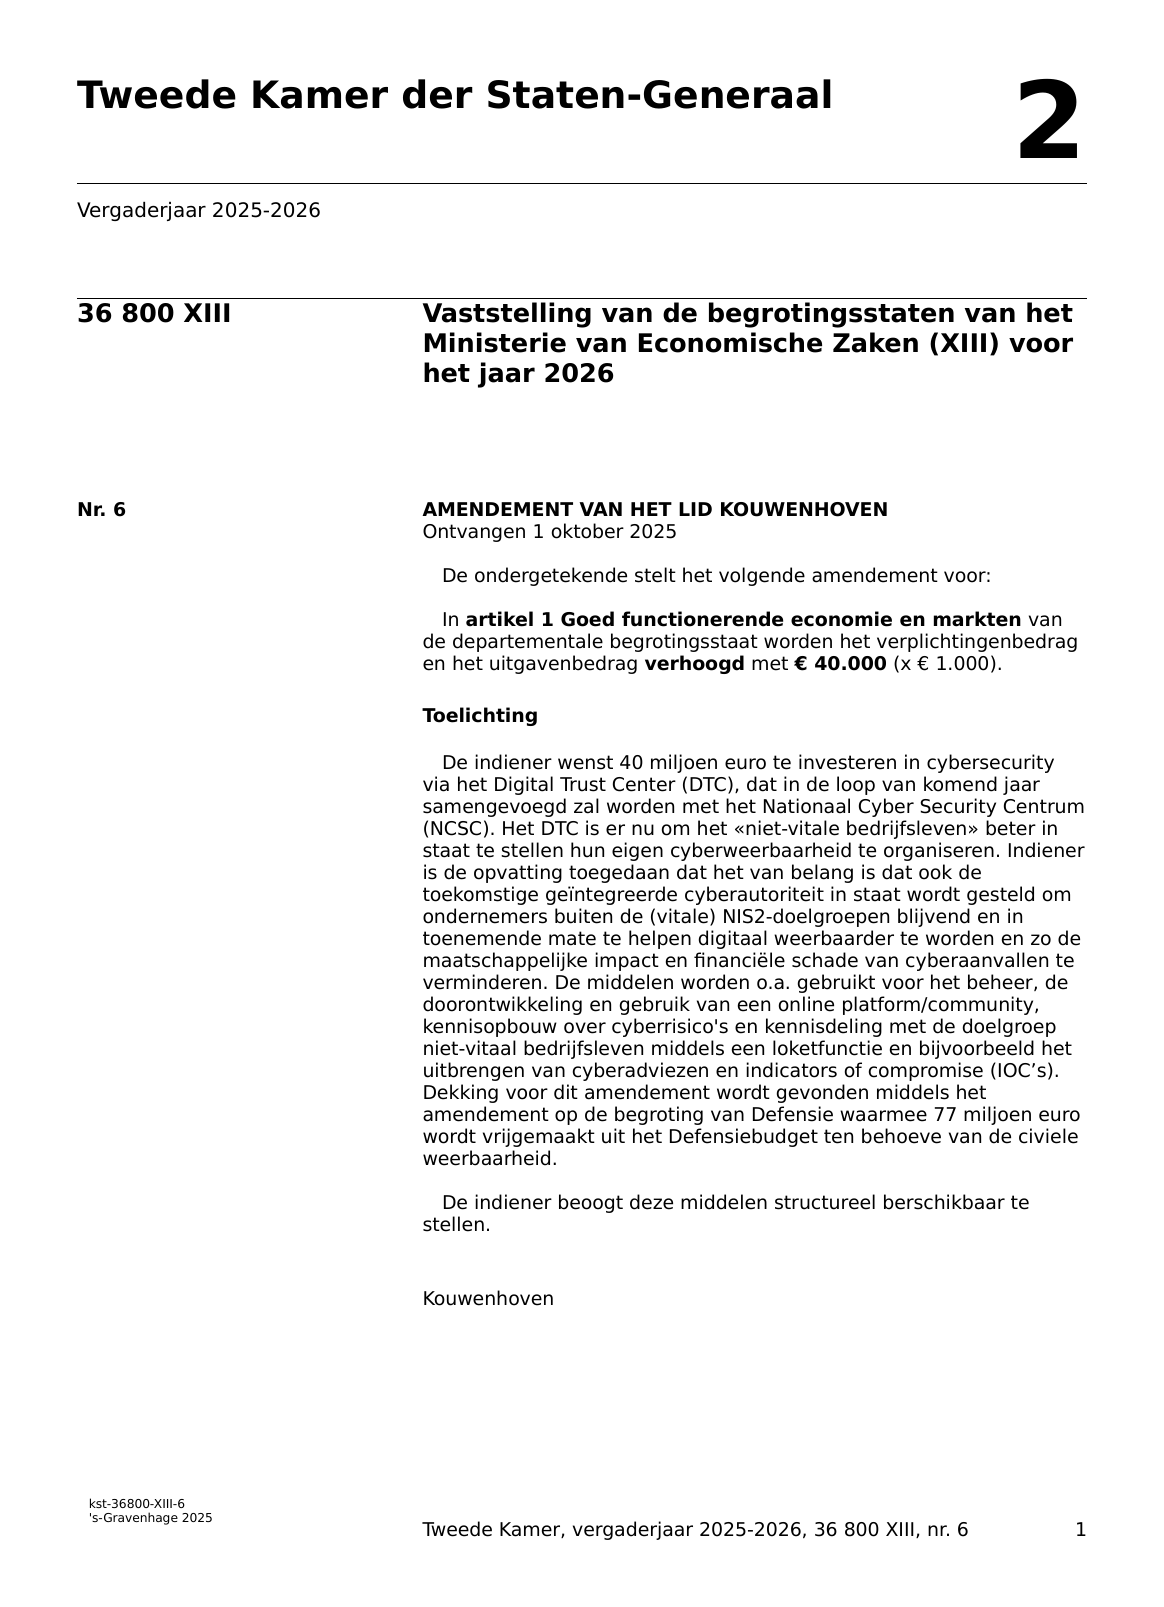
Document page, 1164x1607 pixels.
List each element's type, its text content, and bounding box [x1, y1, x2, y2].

text Ontvangen 1 oktober 2025 [422, 521, 1087, 543]
text In artikel 1 Goed functionerende economie en markten van de departementale begrotingsstaat worden het verplichtingenbedrag en het uitgavenbedrag verhoogd met € 40.000 (x € 1.000). [422, 609, 1087, 675]
text De indiener beoogt deze middelen structureel berschikbaar te stellen. [422, 1192, 1087, 1236]
text kst-36800-XIII-6 [88, 1497, 323, 1511]
table_cell Vergaderjaar 2025-2026 [77, 184, 1087, 298]
subtitle 36 800 XIII Vaststelling van de begrotingsstaten van het Ministerie van Economische Zaken (XIII) voor het jaar 2026 [77, 299, 1087, 388]
subtitle Toelichting [422, 705, 1087, 727]
table_header Tweede Kamer der Staten-Generaal [77, 59, 886, 183]
text Kouwenhoven [422, 1266, 1087, 1310]
table_header 2 [886, 59, 1087, 183]
subtitle Nr. 6 AMENDEMENT VAN HET LID KOUWENHOVEN [77, 499, 1087, 521]
text De indiener wenst 40 miljoen euro te investeren in cybersecurity via het Digital Trust Center (DTC), dat in de loop van komend jaar samengevoegd zal worden met het Nationaal Cyber Security Centrum (NCSC). Het DTC is er nu om het «niet-vitale bedrijfsleven» beter in staat te stellen hun eigen cyberweerbaarheid te organiseren. Indiener is de opvatting toegedaan dat het van belang is dat ook de toekomstige geïntegreerde cyberautoriteit in staat wordt gesteld om ondernemers buiten de (vitale) NIS2-doelgroepen blijvend en in toenemende mate te helpen digitaal weerbaarder te worden en zo de maatschappelijke impact en financiële schade van cyberaanvallen te verminderen. De middelen worden o.a. gebruikt voor het beheer, de doorontwikkeling en gebruik van een online platform/community, kennisopbouw over cyberrisico's en kennisdeling met de doelgroep niet-vitaal bedrijfsleven middels een loketfunctie en bijvoorbeeld het uitbrengen van cyberadviezen en indicators of compromise (IOC’s). Dekking voor dit amendement wordt gevonden middels het amendement op de begroting van Defensie waarmee 77 miljoen euro wordt vrijgemaakt uit het Defensiebudget ten behoeve van de civiele weerbaarheid. [422, 752, 1087, 1170]
text De ondergetekende stelt het volgende amendement voor: [422, 565, 1087, 587]
text 's-Gravenhage 2025 [88, 1511, 323, 1525]
